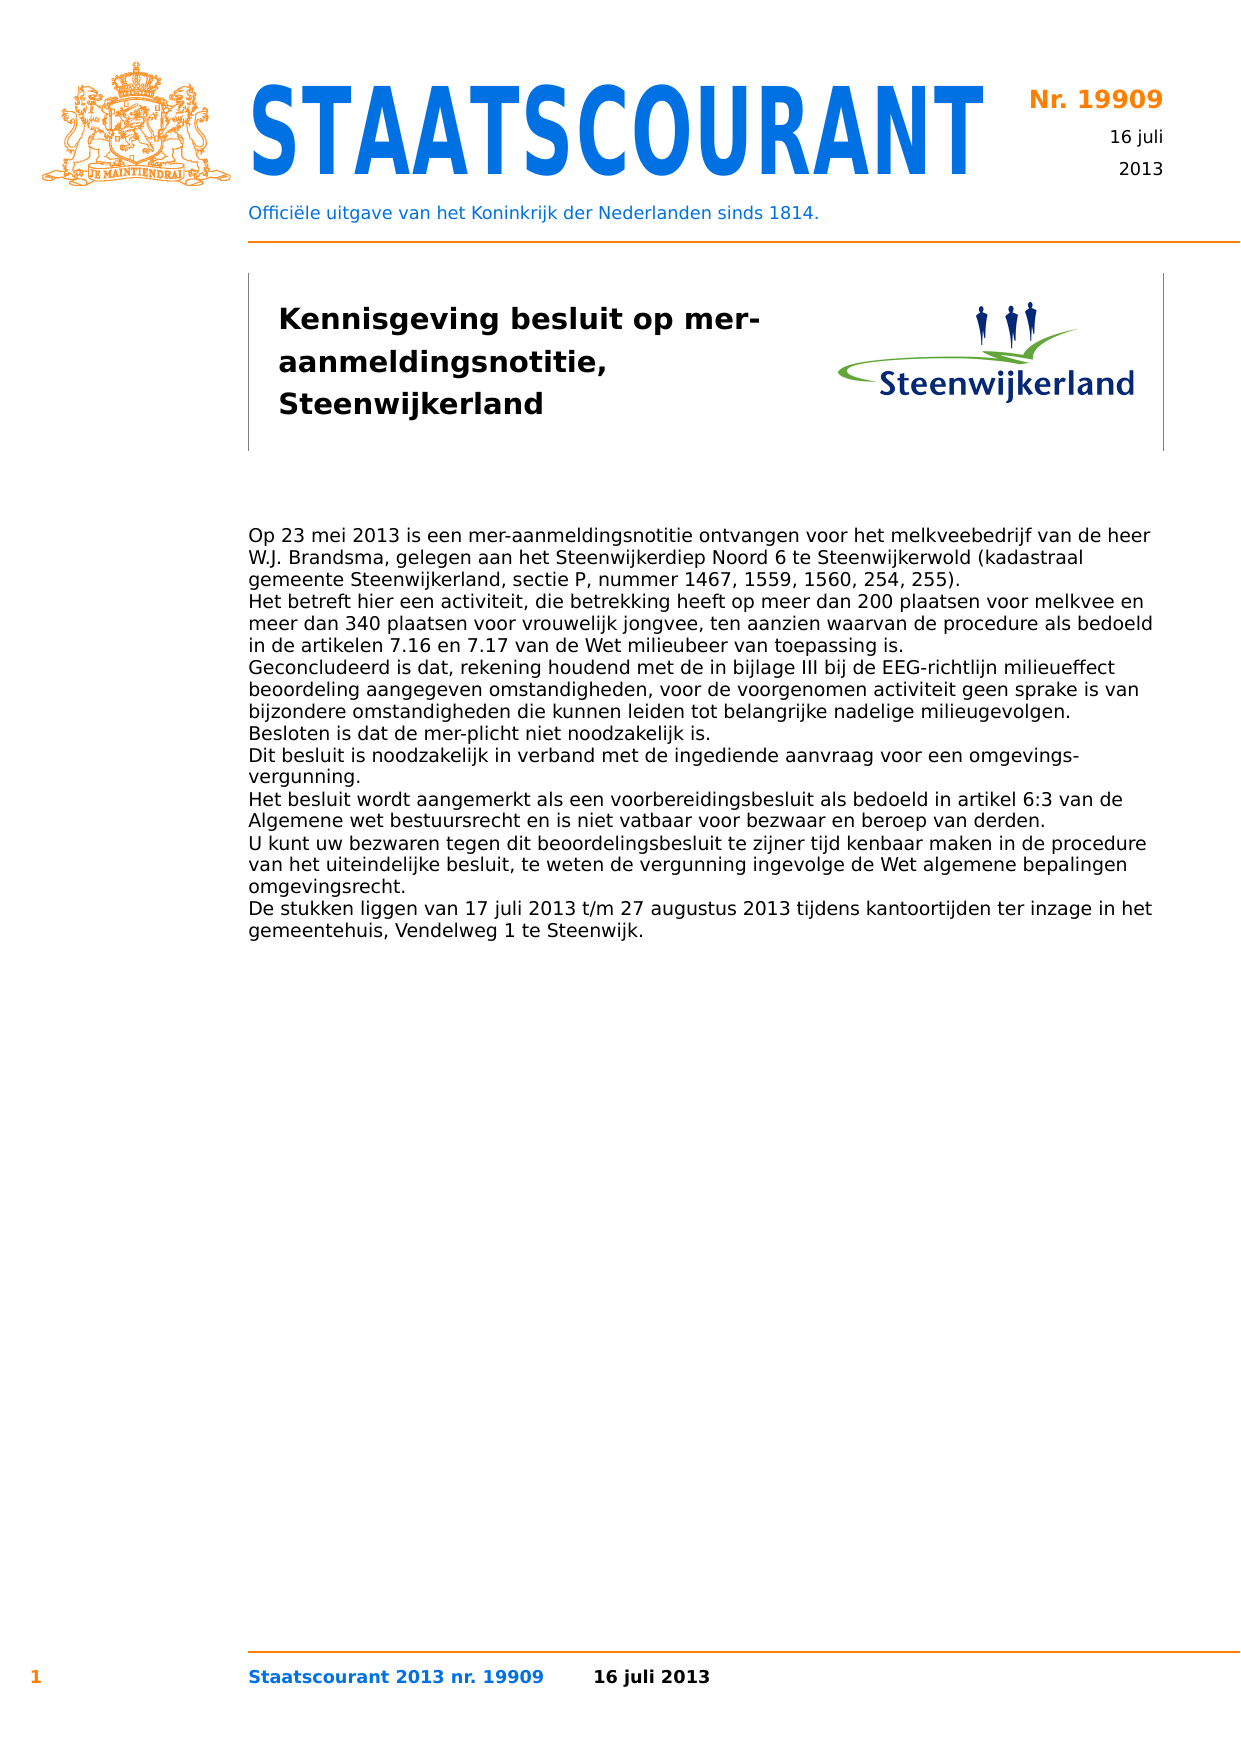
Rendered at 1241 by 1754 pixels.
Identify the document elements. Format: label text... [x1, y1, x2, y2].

table_cell 2013 [998, 153, 1240, 203]
text De stukken liggen van 17 juli 2013 t/m 27 augustus 2013 tijdens kantoortijden ter inzage in het gemeentehuis, Vendelweg 1 te Steenwijk. [248, 898, 1163, 942]
picture [41, 62, 231, 186]
text Op 23 mei 2013 is een mer-aanmeldingsnotitie ontvangen voor het melkveebedrijf van de heer W.J. Brandsma, gelegen aan het Steenwijkerdiep Noord 6 te Steenwijkerwold (kadastraal gemeente Steenwijkerland, sectie P, nummer 1467, 1559, 1560, 254, 255). [248, 525, 1163, 591]
table_header [25, 62, 248, 241]
picture [838, 302, 1134, 403]
text Dit besluit is noodzakelijk in verband met de ingediende aanvraag voor een omgevings-vergunning. [248, 744, 1163, 788]
text Het betreft hier een activiteit, die betrekking heeft op meer dan 200 plaatsen voor melkvee en meer dan 340 plaatsen voor vrouwelijk jongvee, ten aanzien waarvan de procedure als bedoeld in de artikelen 7.16 en 7.17 van de Wet milieubeer van toepassing is. [248, 591, 1163, 657]
text Geconcludeerd is dat, rekening houdend met de in bijlage III bij de EEG-richtlijn milieueffect beoordeling aangegeven omstandigheden, voor de voorgenomen activiteit geen sprake is van bijzondere omstandigheden die kunnen leiden tot belangrijke nadelige milieugevolgen. [248, 657, 1163, 722]
text Besloten is dat de mer-plicht niet noodzakelijk is. [248, 722, 1163, 744]
table_header STAATSCOURANT [248, 62, 998, 203]
table_cell 16 juli [998, 121, 1240, 153]
text Het besluit wordt aangemerkt als een voorbereidingsbesluit als bedoeld in artikel 6:3 van de Algemene wet bestuursrecht en is niet vatbaar voor bezwaar en beroep van derden. [248, 788, 1163, 832]
table_cell Officiële uitgave van het Koninkrijk der Nederlanden sinds 1814. [248, 203, 1240, 241]
subtitle Kennisgeving besluit op mer-aanmeldingsnotitie, Steenwijkerland [249, 273, 1163, 451]
text U kunt uw bezwaren tegen dit beoordelingsbesluit te zijner tijd kenbaar maken in de procedure van het uiteindelijke besluit, te weten de vergunning ingevolge de Wet algemene bepalingen omgevingsrecht. [248, 832, 1163, 898]
table_header Nr. 19909 [998, 62, 1240, 121]
